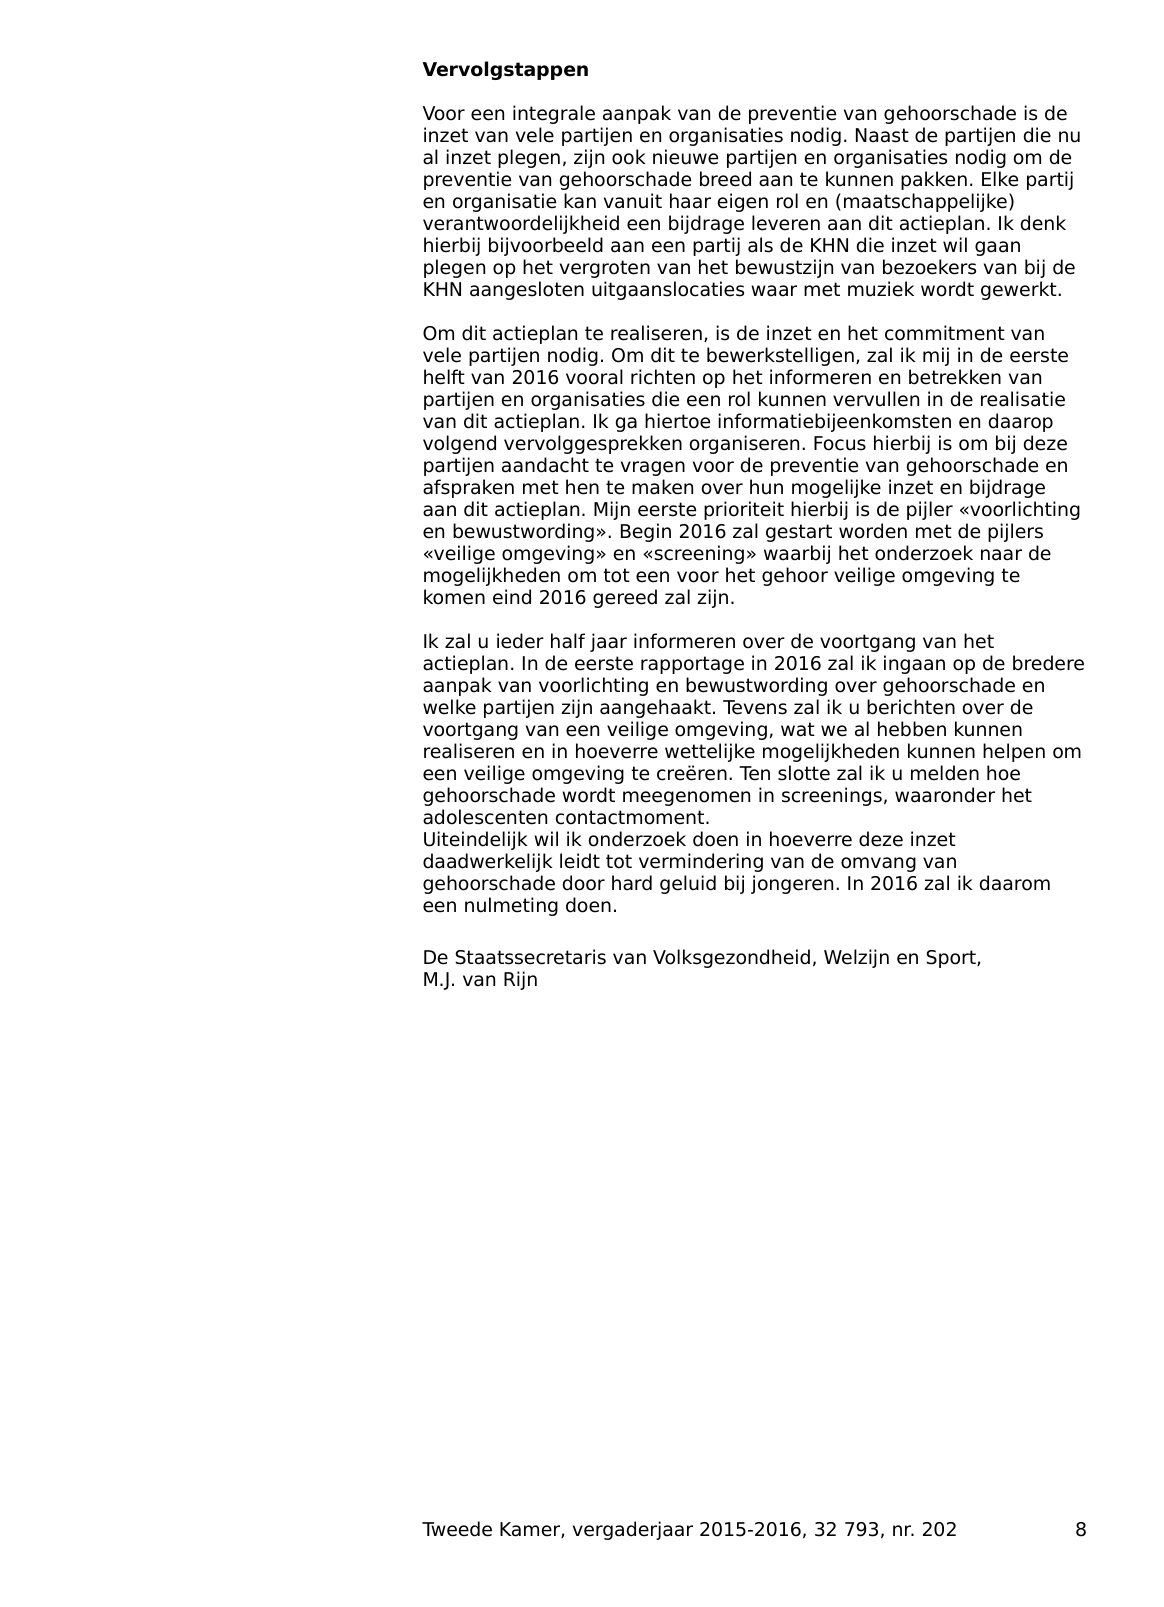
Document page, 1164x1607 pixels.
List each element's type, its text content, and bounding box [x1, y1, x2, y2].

text Uiteindelijk wil ik onderzoek doen in hoeverre deze inzet daadwerkelijk leidt tot vermindering van de omvang van gehoorschade door hard geluid bij jongeren. In 2016 zal ik daarom een nulmeting doen. [422, 829, 1087, 917]
text De Staatssecretaris van Volksgezondheid, Welzijn en Sport, M.J. van Rijn [422, 947, 1087, 991]
subtitle Vervolgstappen [422, 59, 1087, 81]
text Om dit actieplan te realiseren, is de inzet en het commitment van vele partijen nodig. Om dit te bewerkstelligen, zal ik mij in de eerste helft van 2016 vooral richten op het informeren en betrekken van partijen en organisaties die een rol kunnen vervullen in de realisatie van dit actieplan. Ik ga hiertoe informatiebijeenkomsten en daarop volgend vervolggesprekken organiseren. Focus hierbij is om bij deze partijen aandacht te vragen voor de preventie van gehoorschade en afspraken met hen te maken over hun mogelijke inzet en bijdrage aan dit actieplan. Mijn eerste prioriteit hierbij is de pijler «voorlichting en bewustwording». Begin 2016 zal gestart worden met de pijlers «veilige omgeving» en «screening» waarbij het onderzoek naar de mogelijkheden om tot een voor het gehoor veilige omgeving te komen eind 2016 gereed zal zijn. [422, 323, 1087, 609]
text Voor een integrale aanpak van de preventie van gehoorschade is de inzet van vele partijen en organisaties nodig. Naast de partijen die nu al inzet plegen, zijn ook nieuwe partijen en organisaties nodig om de preventie van gehoorschade breed aan te kunnen pakken. Elke partij en organisatie kan vanuit haar eigen rol en (maatschappelijke) verantwoordelijkheid een bijdrage leveren aan dit actieplan. Ik denk hierbij bijvoorbeeld aan een partij als de KHN die inzet wil gaan plegen op het vergroten van het bewustzijn van bezoekers van bij de KHN aangesloten uitgaanslocaties waar met muziek wordt gewerkt. [422, 103, 1087, 301]
text Ik zal u ieder half jaar informeren over de voortgang van het actieplan. In de eerste rapportage in 2016 zal ik ingaan op de bredere aanpak van voorlichting en bewustwording over gehoorschade en welke partijen zijn aangehaakt. Tevens zal ik u berichten over de voortgang van een veilige omgeving, wat we al hebben kunnen realiseren en in hoeverre wettelijke mogelijkheden kunnen helpen om een veilige omgeving te creëren. Ten slotte zal ik u melden hoe gehoorschade wordt meegenomen in screenings, waaronder het adolescenten contactmoment. [422, 631, 1087, 829]
